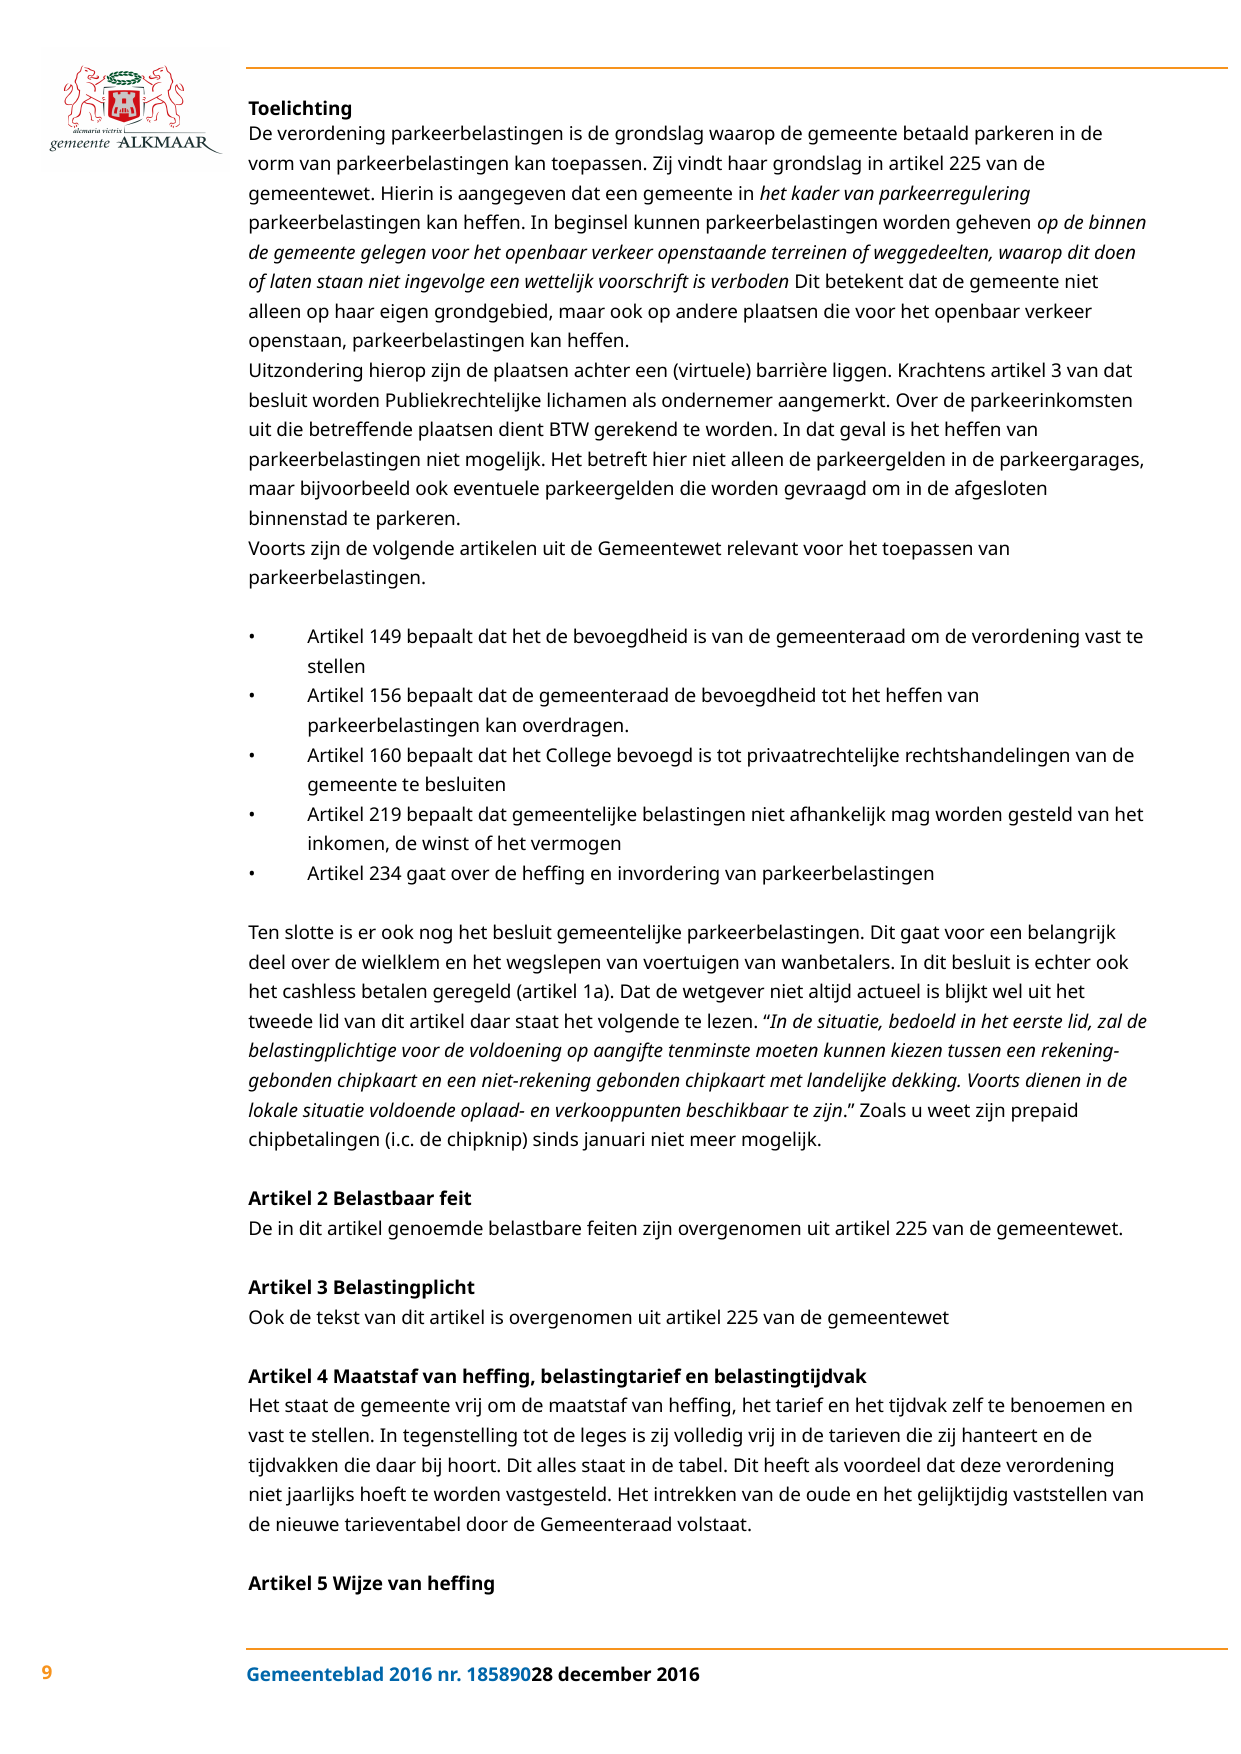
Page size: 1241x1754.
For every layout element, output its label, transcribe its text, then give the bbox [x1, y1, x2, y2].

text Ook de tekst van dit artikel is overgenomen uit artikel 225 van de gemeentewet [248, 1304, 1152, 1330]
list Artikel 156 bepaalt dat de gemeenteraad de bevoegdheid tot het heffen van parkeerbelastingen kan overdragen. [248, 683, 1152, 738]
list Artikel 149 bepaalt dat het de bevoegdheid is van de gemeenteraad om de verordening vast te stellen [248, 623, 1152, 679]
text Artikel 3 Belastingplicht [248, 1274, 1152, 1300]
text Artikel 5 Wijze van heffing [248, 1570, 1152, 1596]
text De verordening parkeerbelastingen is de grondslag waarop de gemeente betaald parkeren in de vorm van parkeerbelastingen kan toepassen. Zij vindt haar grondslag in artikel 225 van de gemeentewet. Hierin is aangegeven dat een gemeente in het kader van parkeerregulering parkeerbelastingen kan heffen. In beginsel kunnen parkeerbelastingen worden geheven op de binnen de gemeente gelegen voor het openbaar verkeer openstaande terreinen of weggedeelten, waarop dit doen of laten staan niet ingevolge een wettelijk voorschrift is verboden Dit betekent dat de gemeente niet alleen op haar eigen grondgebied, maar ook op andere plaatsen die voor het openbaar verkeer openstaan, parkeerbelastingen kan heffen. [248, 121, 1152, 353]
text Artikel 2 Belastbaar feit [248, 1186, 1152, 1211]
text Artikel 4 Maatstaf van heffing, belastingtarief en belastingtijdvak [248, 1363, 1152, 1389]
list Artikel 160 bepaalt dat het College bevoegd is tot privaatrechtelijke rechtshandelingen van de gemeente te besluiten [248, 742, 1152, 797]
list Artikel 219 bepaalt dat gemeentelijke belastingen niet afhankelijk mag worden gesteld van het inkomen, de winst of het vermogen [248, 801, 1152, 856]
text Uitzondering hierop zijn de plaatsen achter een (virtuele) barrière liggen. Krachtens artikel 3 van dat besluit worden Publiekrechtelijke lichamen als ondernemer aangemerkt. Over de parkeerinkomsten uit die betreffende plaatsen dient BTW gerekend te worden. In dat geval is het heffen van parkeerbelastingen niet mogelijk. Het betreft hier niet alleen de parkeergelden in de parkeergarages, maar bijvoorbeeld ook eventuele parkeergelden die worden gevraagd om in de afgesloten binnenstad te parkeren. [248, 357, 1152, 531]
picture [41, 47, 231, 172]
text Toelichting [248, 95, 1152, 121]
text Voorts zijn de volgende artikelen uit de Gemeentewet relevant voor het toepassen van parkeerbelastingen. [248, 535, 1152, 590]
text Het staat de gemeente vrij om de maatstaf van heffing, het tarief en het tijdvak zelf te benoemen en vast te stellen. In tegenstelling tot de leges is zij volledig vrij in de tarieven die zij hanteert en de tijdvakken die daar bij hoort. Dit alles staat in de tabel. Dit heeft als voordeel dat deze verordening niet jaarlijks hoeft te worden vastgesteld. Het intrekken van de oude en het gelijktijdig vaststellen van de nieuwe tarieventabel door de Gemeenteraad volstaat. [248, 1393, 1152, 1537]
list Artikel 234 gaat over de heffing en invordering van parkeerbelastingen [248, 860, 1152, 886]
text De in dit artikel genoemde belastbare feiten zijn overgenomen uit artikel 225 van de gemeentewet. [248, 1215, 1152, 1241]
text Ten slotte is er ook nog het besluit gemeentelijke parkeerbelastingen. Dit gaat voor een belangrijk deel over de wielklem en het wegslepen van voertuigen van wanbetalers. In dit besluit is echter ook het cashless betalen geregeld (artikel 1a). Dat de wetgever niet altijd actueel is blijkt wel uit het tweede lid van dit artikel daar staat het volgende te lezen. “In de situatie, bedoeld in het eerste lid, zal de belastingplichtige voor de voldoening op aangifte tenminste moeten kunnen kiezen tussen een rekening-gebonden chipkaart en een niet-rekening gebonden chipkaart met landelijke dekking. Voorts dienen in de lokale situatie voldoende oplaad- en verkooppunten beschikbaar te zijn.” Zoals u weet zijn prepaid chipbetalingen (i.c. de chipknip) sinds januari niet meer mogelijk. [248, 919, 1152, 1152]
